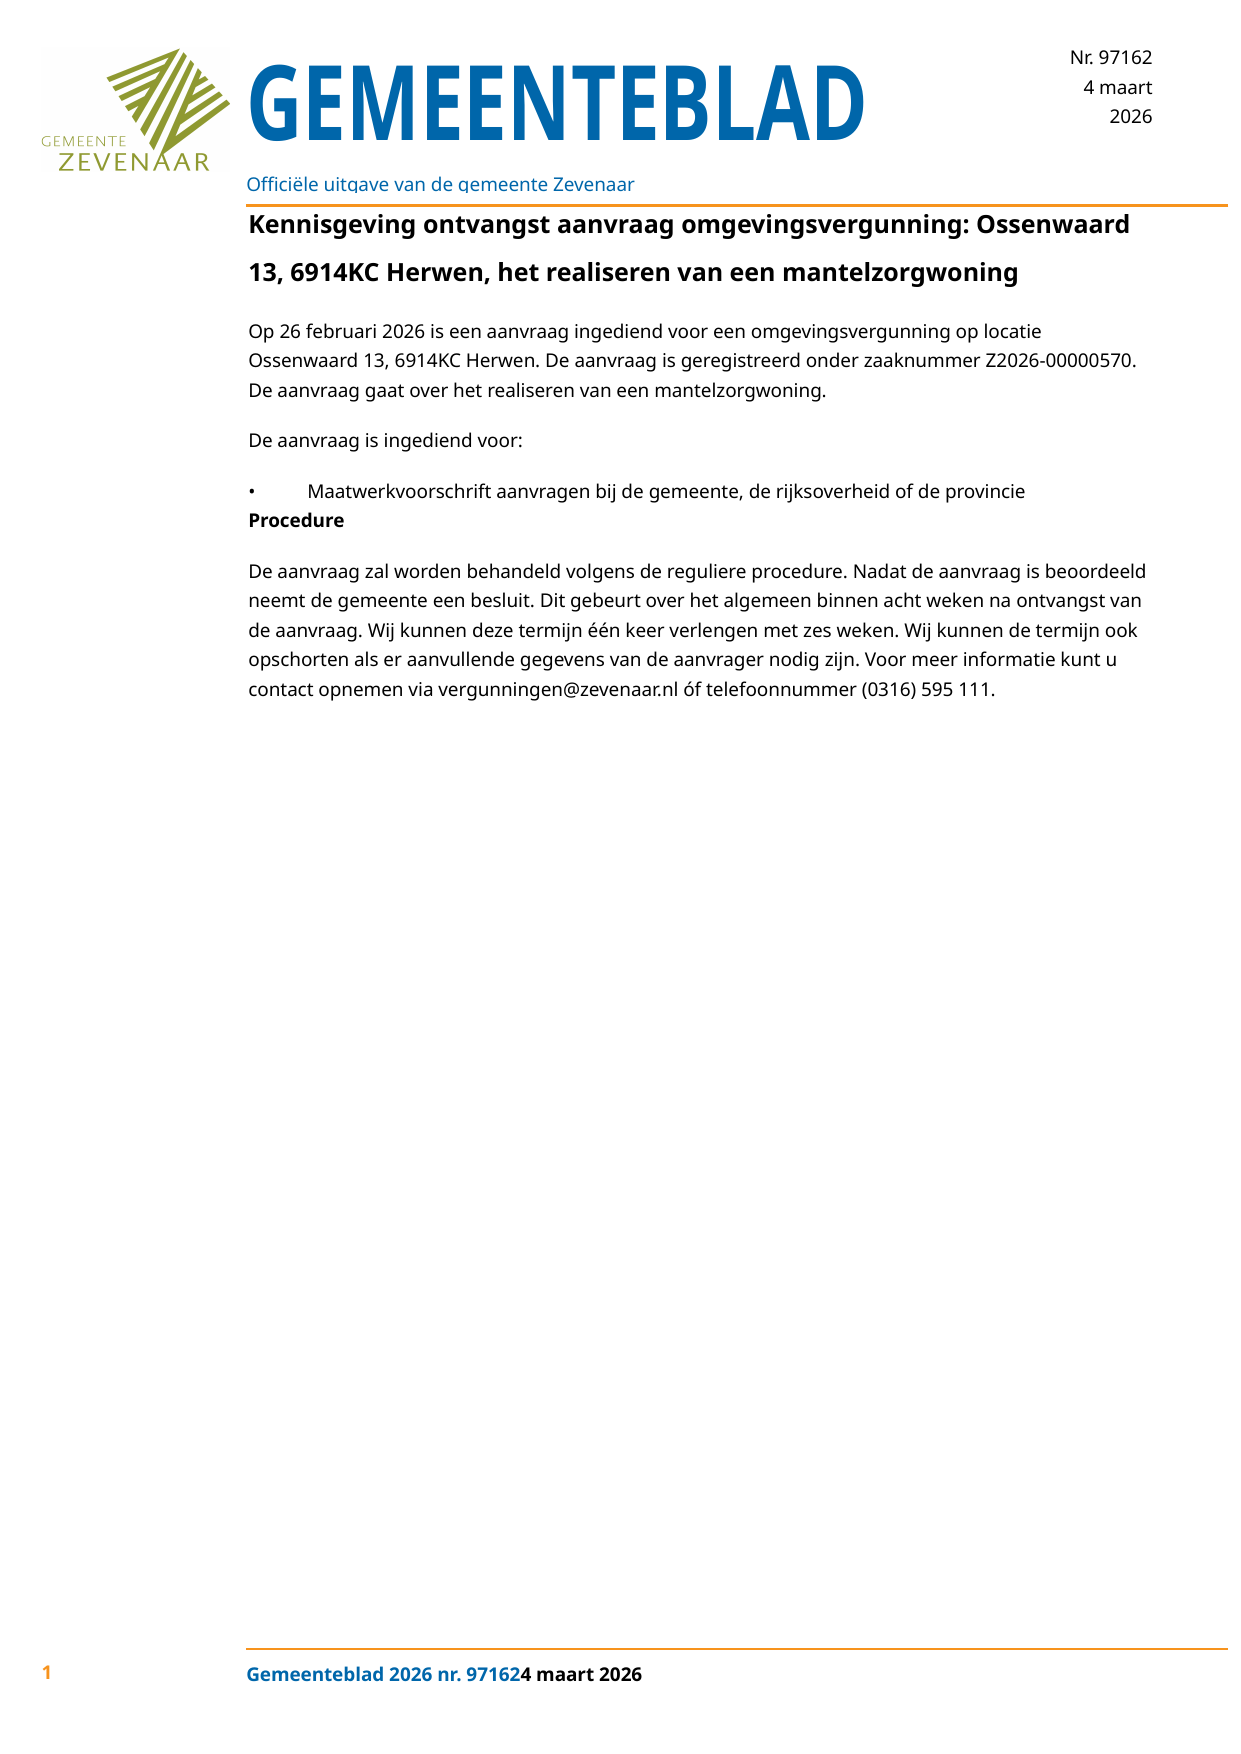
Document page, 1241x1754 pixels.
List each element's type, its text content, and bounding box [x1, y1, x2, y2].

text Kennisgeving ontvangst aanvraag omgevingsvergunning: Ossenwaard 13, 6914KC Herwen, het realiseren van een mantelzorgwoning [248, 207, 1152, 288]
text De aanvraag zal worden behandeld volgens de reguliere procedure. Nadat de aanvraag is beoordeeld neemt de gemeente een besluit. Dit gebeurt over het algemeen binnen acht weken na ontvangst van de aanvraag. Wij kunnen deze termijn één keer verlengen met zes weken. Wij kunnen de termijn ook opschorten als er aanvullende gegevens van de aanvrager nodig zijn. Voor meer informatie kunt u contact opnemen via vergunningen@zevenaar.nl óf telefoonnummer (0316) 595 111. [248, 558, 1152, 702]
list Maatwerkvoorschrift aanvragen bij de gemeente, de rijksoverheid of de provincie [248, 478, 1152, 504]
picture [41, 47, 231, 172]
text Op 26 februari 2026 is een aanvraag ingediend voor een omgevingsvergunning op locatie Ossenwaard 13, 6914KC Herwen. De aanvraag is geregistreerd onder zaaknummer Z2026-00000570. De aanvraag gaat over het realiseren van een mantelzorgwoning. [248, 318, 1152, 403]
text Procedure [248, 507, 1152, 533]
text De aanvraag is ingediend voor: [248, 427, 1152, 453]
